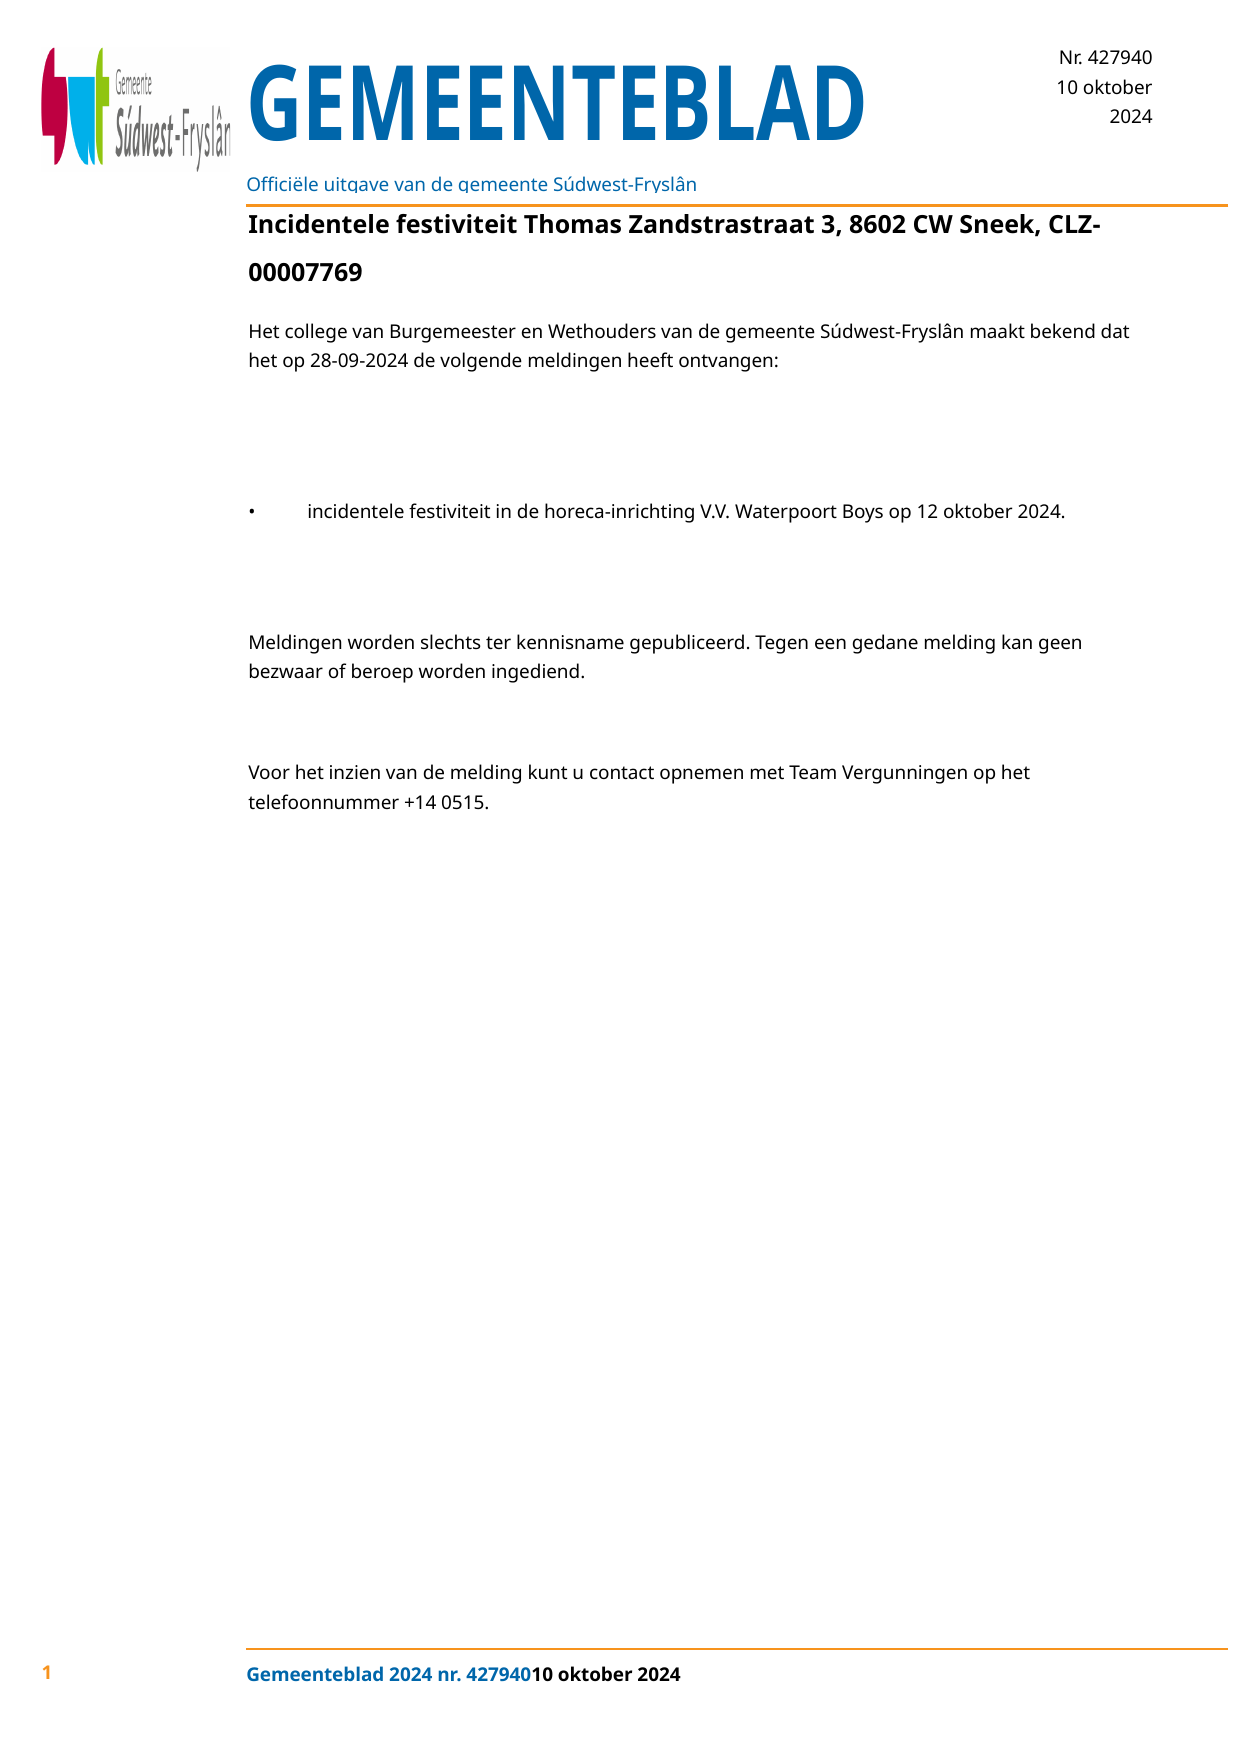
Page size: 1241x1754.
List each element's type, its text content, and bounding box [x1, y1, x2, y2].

text Meldingen worden slechts ter kennisname gepubliceerd. Tegen een gedane melding kan geen bezwaar of beroep worden ingediend. [248, 629, 1152, 684]
list incidentele festiviteit in de horeca-inrichting V.V. Waterpoort Boys op 12 oktober 2024. [248, 499, 1152, 524]
text Incidentele festiviteit Thomas Zandstrastraat 3, 8602 CW Sneek, CLZ-00007769 [248, 207, 1152, 288]
picture [41, 47, 231, 172]
text Het college van Burgemeester en Wethouders van de gemeente Súdwest-Fryslân maakt bekend dat het op 28-09-2024 de volgende meldingen heeft ontvangen: [248, 318, 1152, 373]
text Voor het inzien van de melding kunt u contact opnemen met Team Vergunningen op het telefoonnummer +14 0515. [248, 759, 1152, 815]
